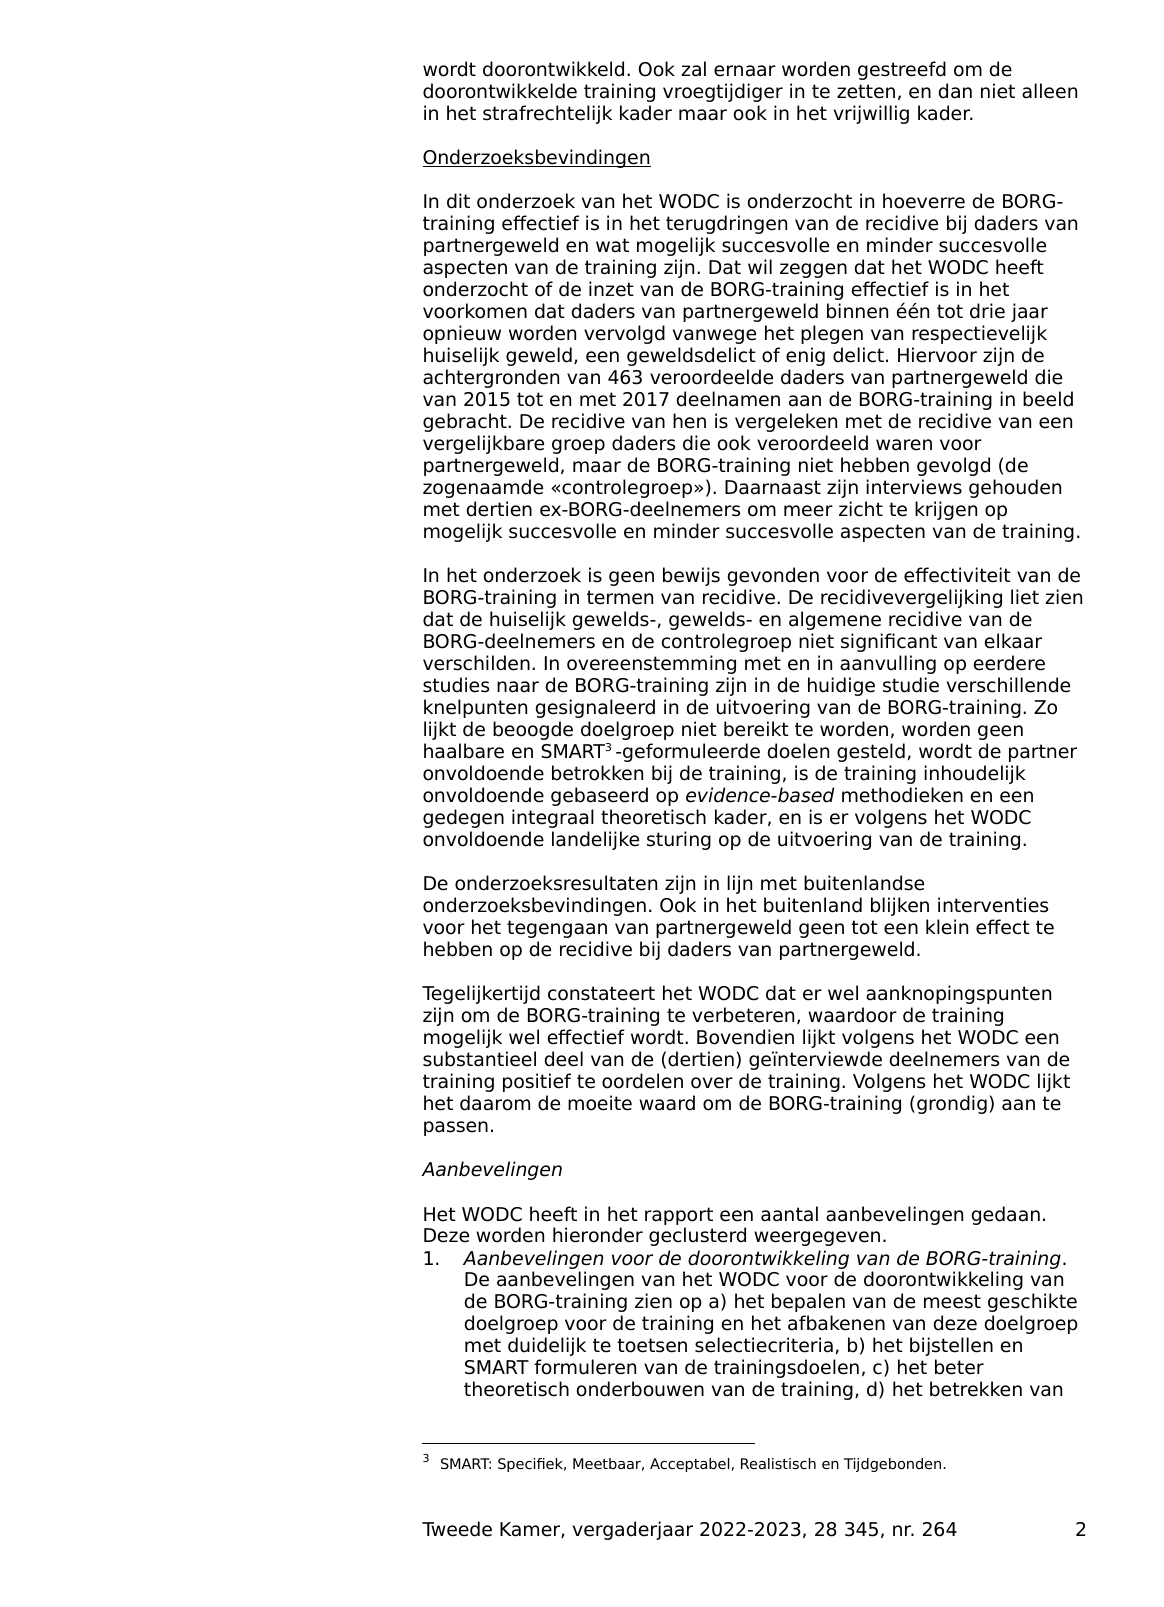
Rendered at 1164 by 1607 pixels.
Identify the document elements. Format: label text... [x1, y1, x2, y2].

text In dit onderzoek van het WODC is onderzocht in hoeverre de BORG-training effectief is in het terugdringen van de recidive bij daders van partnergeweld en wat mogelijk succesvolle en minder succesvolle aspecten van de training zijn. Dat wil zeggen dat het WODC heeft onderzocht of de inzet van de BORG-training effectief is in het voorkomen dat daders van partnergeweld binnen één tot drie jaar opnieuw worden vervolgd vanwege het plegen van respectievelijk huiselijk geweld, een geweldsdelict of enig delict. Hiervoor zijn de achtergronden van 463 veroordeelde daders van partnergeweld die van 2015 tot en met 2017 deelnamen aan de BORG-training in beeld gebracht. De recidive van hen is vergeleken met de recidive van een vergelijkbare groep daders die ook veroordeeld waren voor partnergeweld, maar de BORG-training niet hebben gevolgd (de zogenaamde «controlegroep»). Daarnaast zijn interviews gehouden met dertien ex-BORG-deelnemers om meer zicht te krijgen op mogelijk succesvolle en minder succesvolle aspecten van de training. [422, 191, 1087, 543]
text De onderzoeksresultaten zijn in lijn met buitenlandse onderzoeksbevindingen. Ook in het buitenland blijken interventies voor het tegengaan van partnergeweld geen tot een klein effect te hebben op de recidive bij daders van partnergeweld. [422, 873, 1087, 961]
subtitle Onderzoeksbevindingen [422, 147, 1087, 169]
text SMART: Specifiek, Meetbaar, Acceptabel, Realistisch en Tijdgebonden. [422, 1452, 1087, 1474]
text wordt doorontwikkeld. Ook zal ernaar worden gestreefd om de doorontwikkelde training vroegtijdiger in te zetten, en dan niet alleen in het strafrechtelijk kader maar ook in het vrijwillig kader. [422, 59, 1087, 125]
subtitle Aanbevelingen [422, 1159, 1087, 1181]
text 1. Aanbevelingen voor de doorontwikkeling van de BORG-training. De aanbevelingen van het WODC voor de doorontwikkeling van de BORG-training zien op a) het bepalen van de meest geschikte doelgroep voor de training en het afbakenen van deze doelgroep met duidelijk te toetsen selectiecriteria, b) het bijstellen en SMART formuleren van de trainingsdoelen, c) het beter theoretisch onderbouwen van de training, d) het betrekken van [422, 1247, 1087, 1401]
text Het WODC heeft in het rapport een aantal aanbevelingen gedaan. Deze worden hieronder geclusterd weergegeven. [422, 1203, 1087, 1247]
text In het onderzoek is geen bewijs gevonden voor de effectiviteit van de BORG-training in termen van recidive. De recidivevergelijking liet zien dat de huiselijk gewelds-, gewelds- en algemene recidive van de BORG-deelnemers en de controlegroep niet significant van elkaar verschilden. In overeenstemming met en in aanvulling op eerdere studies naar de BORG-training zijn in de huidige studie verschillende knelpunten gesignaleerd in de uitvoering van de BORG-training. Zo lijkt de beoogde doelgroep niet bereikt te worden, worden geen haalbare en SMART-geformuleerde doelen gesteld, wordt de partner onvoldoende betrokken bij de training, is de training inhoudelijk onvoldoende gebaseerd op evidence-based methodieken en een gedegen integraal theoretisch kader, en is er volgens het WODC onvoldoende landelijke sturing op de uitvoering van de training. [422, 565, 1087, 851]
text Tegelijkertijd constateert het WODC dat er wel aanknopingspunten zijn om de BORG-training te verbeteren, waardoor de training mogelijk wel effectief wordt. Bovendien lijkt volgens het WODC een substantieel deel van de (dertien) geïnterviewde deelnemers van de training positief te oordelen over de training. Volgens het WODC lijkt het daarom de moeite waard om de BORG-training (grondig) aan te passen. [422, 983, 1087, 1137]
